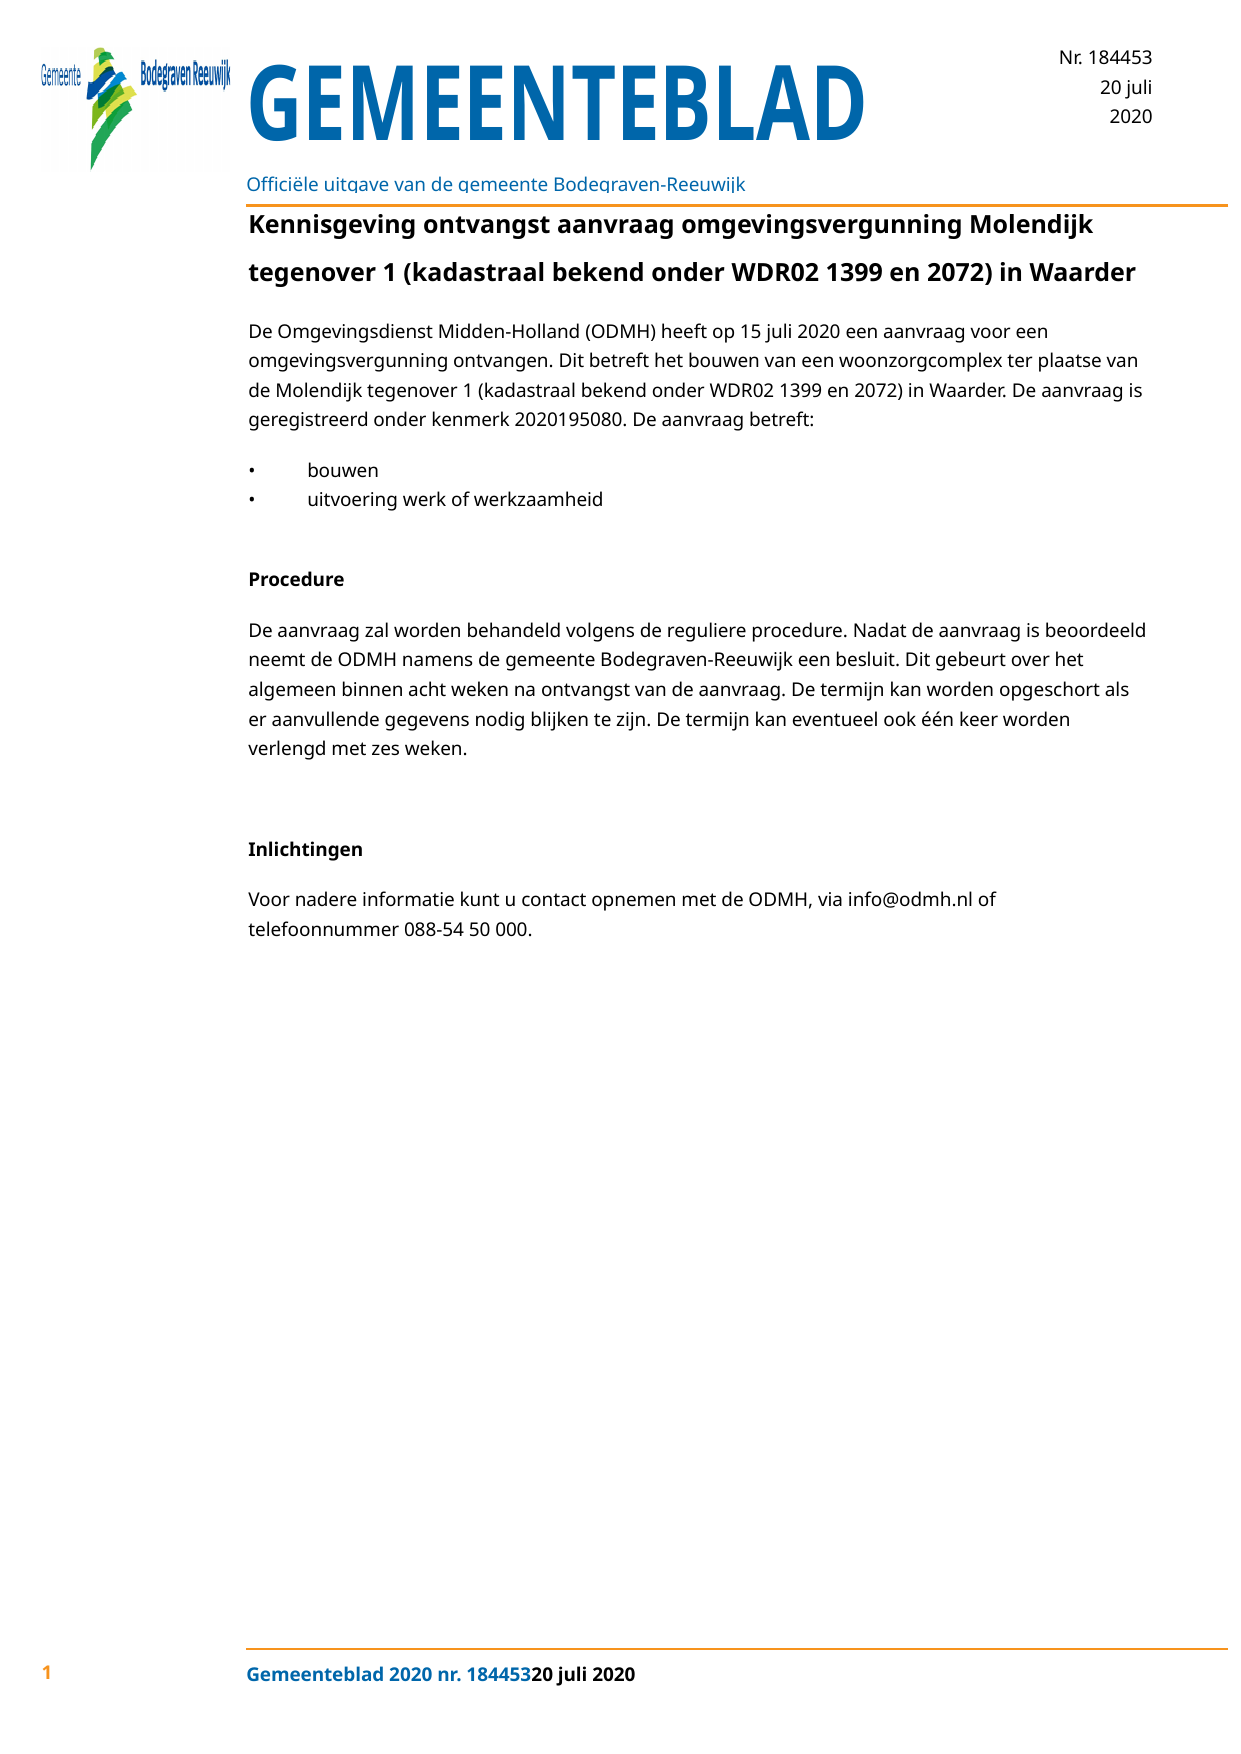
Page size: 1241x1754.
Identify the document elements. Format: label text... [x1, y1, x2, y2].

text Kennisgeving ontvangst aanvraag omgevingsvergunning Molendijk tegenover 1 (kadastraal bekend onder WDR02 1399 en 2072) in Waarder [248, 207, 1152, 288]
text Inlichtingen [248, 836, 1152, 862]
text Voor nadere informatie kunt u contact opnemen met de ODMH, via info@odmh.nl of telefoonnummer 088-54 50 000. [248, 887, 1152, 942]
text De aanvraag zal worden behandeld volgens de reguliere procedure. Nadat de aanvraag is beoordeeld neemt de ODMH namens de gemeente Bodegraven-Reeuwijk een besluit. Dit gebeurt over het algemeen binnen acht weken na ontvangst van de aanvraag. De termijn kan worden opgeschort als er aanvullende gegevens nodig blijken te zijn. De termijn kan eventueel ook één keer worden verlengd met zes weken. [248, 617, 1152, 761]
list uitvoering werk of werkzaamheid [248, 487, 1152, 512]
text Procedure [248, 567, 1152, 592]
text De Omgevingsdienst Midden-Holland (ODMH) heeft op 15 juli 2020 een aanvraag voor een omgevingsvergunning ontvangen. Dit betreft het bouwen van een woonzorgcomplex ter plaatse van de Molendijk tegenover 1 (kadastraal bekend onder WDR02 1399 en 2072) in Waarder. De aanvraag is geregistreerd onder kenmerk 2020195080. De aanvraag betreft: [248, 318, 1152, 432]
picture [41, 47, 231, 172]
list bouwen [248, 457, 1152, 483]
